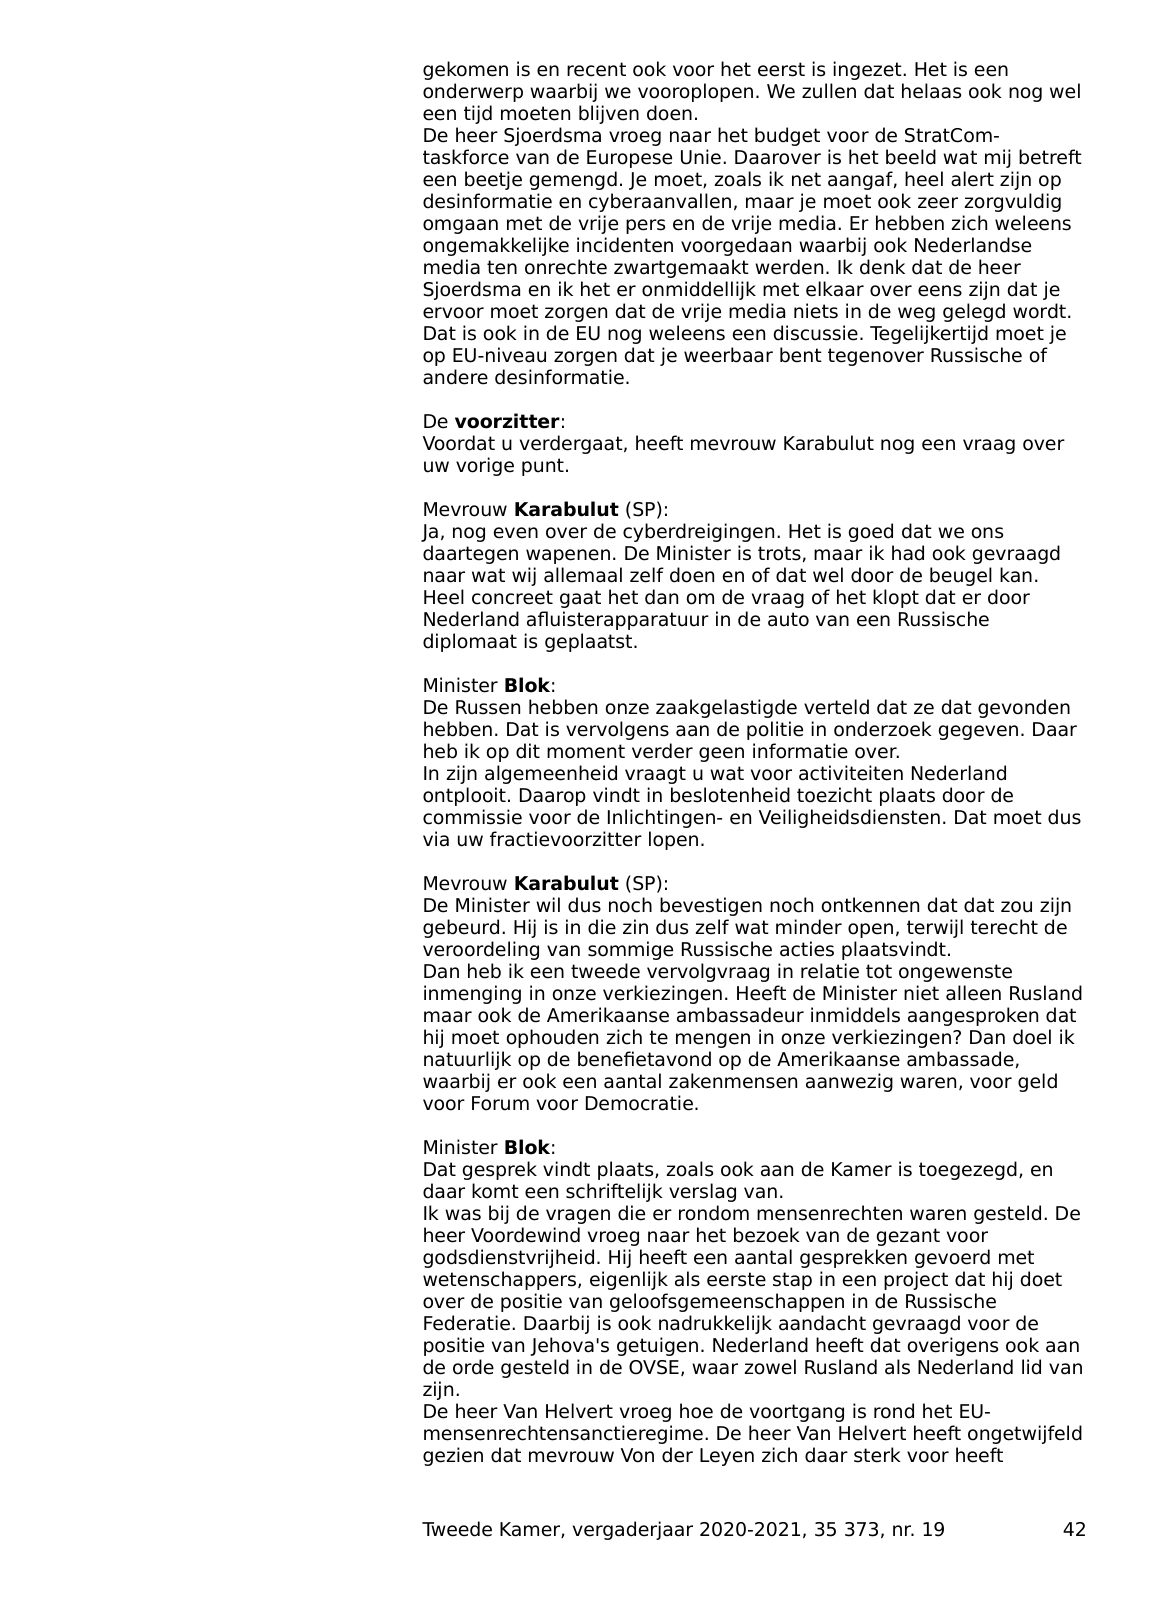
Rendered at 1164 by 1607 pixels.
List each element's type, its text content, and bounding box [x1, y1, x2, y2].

text De heer Sjoerdsma vroeg naar het budget voor de StratCom-taskforce van de Europese Unie. Daarover is het beeld wat mij betreft een beetje gemengd. Je moet, zoals ik net aangaf, heel alert zijn op desinformatie en cyberaanvallen, maar je moet ook zeer zorgvuldig omgaan met de vrije pers en de vrije media. Er hebben zich weleens ongemakkelijke incidenten voorgedaan waarbij ook Nederlandse media ten onrechte zwartgemaakt werden. Ik denk dat de heer Sjoerdsma en ik het er onmiddellijk met elkaar over eens zijn dat je ervoor moet zorgen dat de vrije media niets in de weg gelegd wordt. Dat is ook in de EU nog weleens een discussie. Tegelijkertijd moet je op EU-niveau zorgen dat je weerbaar bent tegenover Russische of andere desinformatie. [422, 125, 1087, 389]
text De voorzitter: [422, 411, 1087, 433]
text Dat gesprek vindt plaats, zoals ook aan de Kamer is toegezegd, en daar komt een schriftelijk verslag van. [422, 1159, 1087, 1203]
text gekomen is en recent ook voor het eerst is ingezet. Het is een onderwerp waarbij we vooroplopen. We zullen dat helaas ook nog wel een tijd moeten blijven doen. [422, 59, 1087, 125]
text Minister Blok: [422, 675, 1087, 697]
text Mevrouw Karabulut (SP): [422, 873, 1087, 895]
text In zijn algemeenheid vraagt u wat voor activiteiten Nederland ontplooit. Daarop vindt in beslotenheid toezicht plaats door de commissie voor de Inlichtingen- en Veiligheidsdiensten. Dat moet dus via uw fractievoorzitter lopen. [422, 763, 1087, 851]
text Mevrouw Karabulut (SP): [422, 499, 1087, 521]
text De heer Van Helvert vroeg hoe de voortgang is rond het EU-mensenrechtensanctieregime. De heer Van Helvert heeft ongetwijfeld gezien dat mevrouw Von der Leyen zich daar sterk voor heeft [422, 1401, 1087, 1467]
text Dan heb ik een tweede vervolgvraag in relatie tot ongewenste inmenging in onze verkiezingen. Heeft de Minister niet alleen Rusland maar ook de Amerikaanse ambassadeur inmiddels aangesproken dat hij moet ophouden zich te mengen in onze verkiezingen? Dan doel ik natuurlijk op de benefietavond op de Amerikaanse ambassade, waarbij er ook een aantal zakenmensen aanwezig waren, voor geld voor Forum voor Democratie. [422, 961, 1087, 1115]
text De Minister wil dus noch bevestigen noch ontkennen dat dat zou zijn gebeurd. Hij is in die zin dus zelf wat minder open, terwijl terecht de veroordeling van sommige Russische acties plaatsvindt. [422, 895, 1087, 961]
text Ja, nog even over de cyberdreigingen. Het is goed dat we ons daartegen wapenen. De Minister is trots, maar ik had ook gevraagd naar wat wij allemaal zelf doen en of dat wel door de beugel kan. Heel concreet gaat het dan om de vraag of het klopt dat er door Nederland afluisterapparatuur in de auto van een Russische diplomaat is geplaatst. [422, 521, 1087, 653]
text De Russen hebben onze zaakgelastigde verteld dat ze dat gevonden hebben. Dat is vervolgens aan de politie in onderzoek gegeven. Daar heb ik op dit moment verder geen informatie over. [422, 697, 1087, 763]
text Ik was bij de vragen die er rondom mensenrechten waren gesteld. De heer Voordewind vroeg naar het bezoek van de gezant voor godsdienstvrijheid. Hij heeft een aantal gesprekken gevoerd met wetenschappers, eigenlijk als eerste stap in een project dat hij doet over de positie van geloofsgemeenschappen in de Russische Federatie. Daarbij is ook nadrukkelijk aandacht gevraagd voor de positie van Jehova's getuigen. Nederland heeft dat overigens ook aan de orde gesteld in de OVSE, waar zowel Rusland als Nederland lid van zijn. [422, 1203, 1087, 1401]
text Minister Blok: [422, 1137, 1087, 1159]
text Voordat u verdergaat, heeft mevrouw Karabulut nog een vraag over uw vorige punt. [422, 433, 1087, 477]
